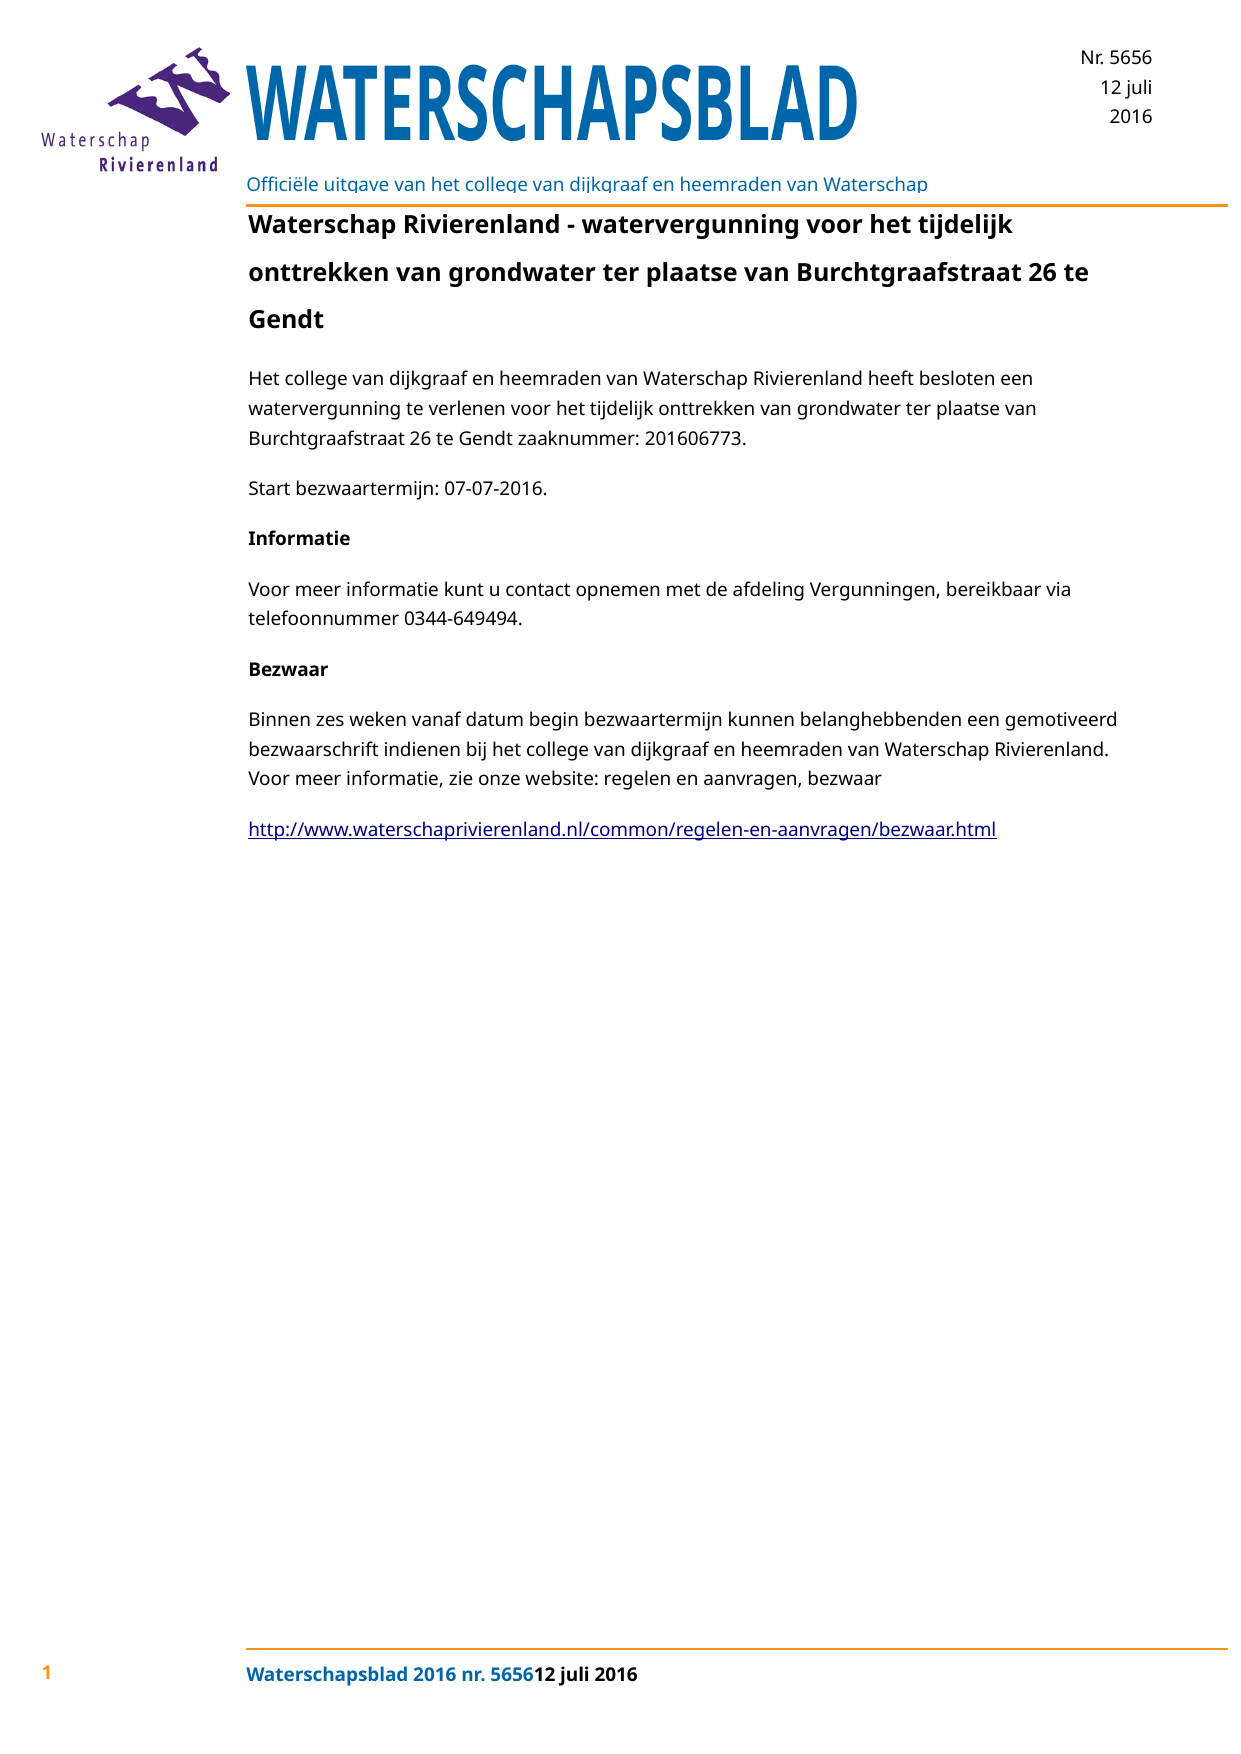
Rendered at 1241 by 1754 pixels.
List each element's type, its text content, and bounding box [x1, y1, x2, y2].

text Informatie [248, 526, 1152, 551]
text Binnen zes weken vanaf datum begin bezwaartermijn kunnen belanghebbenden een gemotiveerd bezwaarschrift indienen bij het college van dijkgraaf en heemraden van Waterschap Rivierenland. Voor meer informatie, zie onze website: regelen en aanvragen, bezwaar [248, 706, 1152, 791]
text Voor meer informatie kunt u contact opnemen met de afdeling Vergunningen, bereikbaar via telefoonnummer 0344-649494. [248, 576, 1152, 631]
text Start bezwaartermijn: 07-07-2016. [248, 475, 1152, 501]
text Het college van dijkgraaf en heemraden van Waterschap Rivierenland heeft besloten een watervergunning te verlenen voor het tijdelijk onttrekken van grondwater ter plaatse van Burchtgraafstraat 26 te Gendt zaaknummer: 201606773. [248, 366, 1152, 450]
text http://www.waterschaprivierenland.nl/common/regelen-en-aanvragen/bezwaar.html [248, 816, 1152, 842]
text Waterschap Rivierenland - watervergunning voor het tijdelijk onttrekken van grondwater ter plaatse van Burchtgraafstraat 26 te Gendt [248, 207, 1152, 336]
text Bezwaar [248, 656, 1152, 682]
picture [41, 47, 231, 172]
